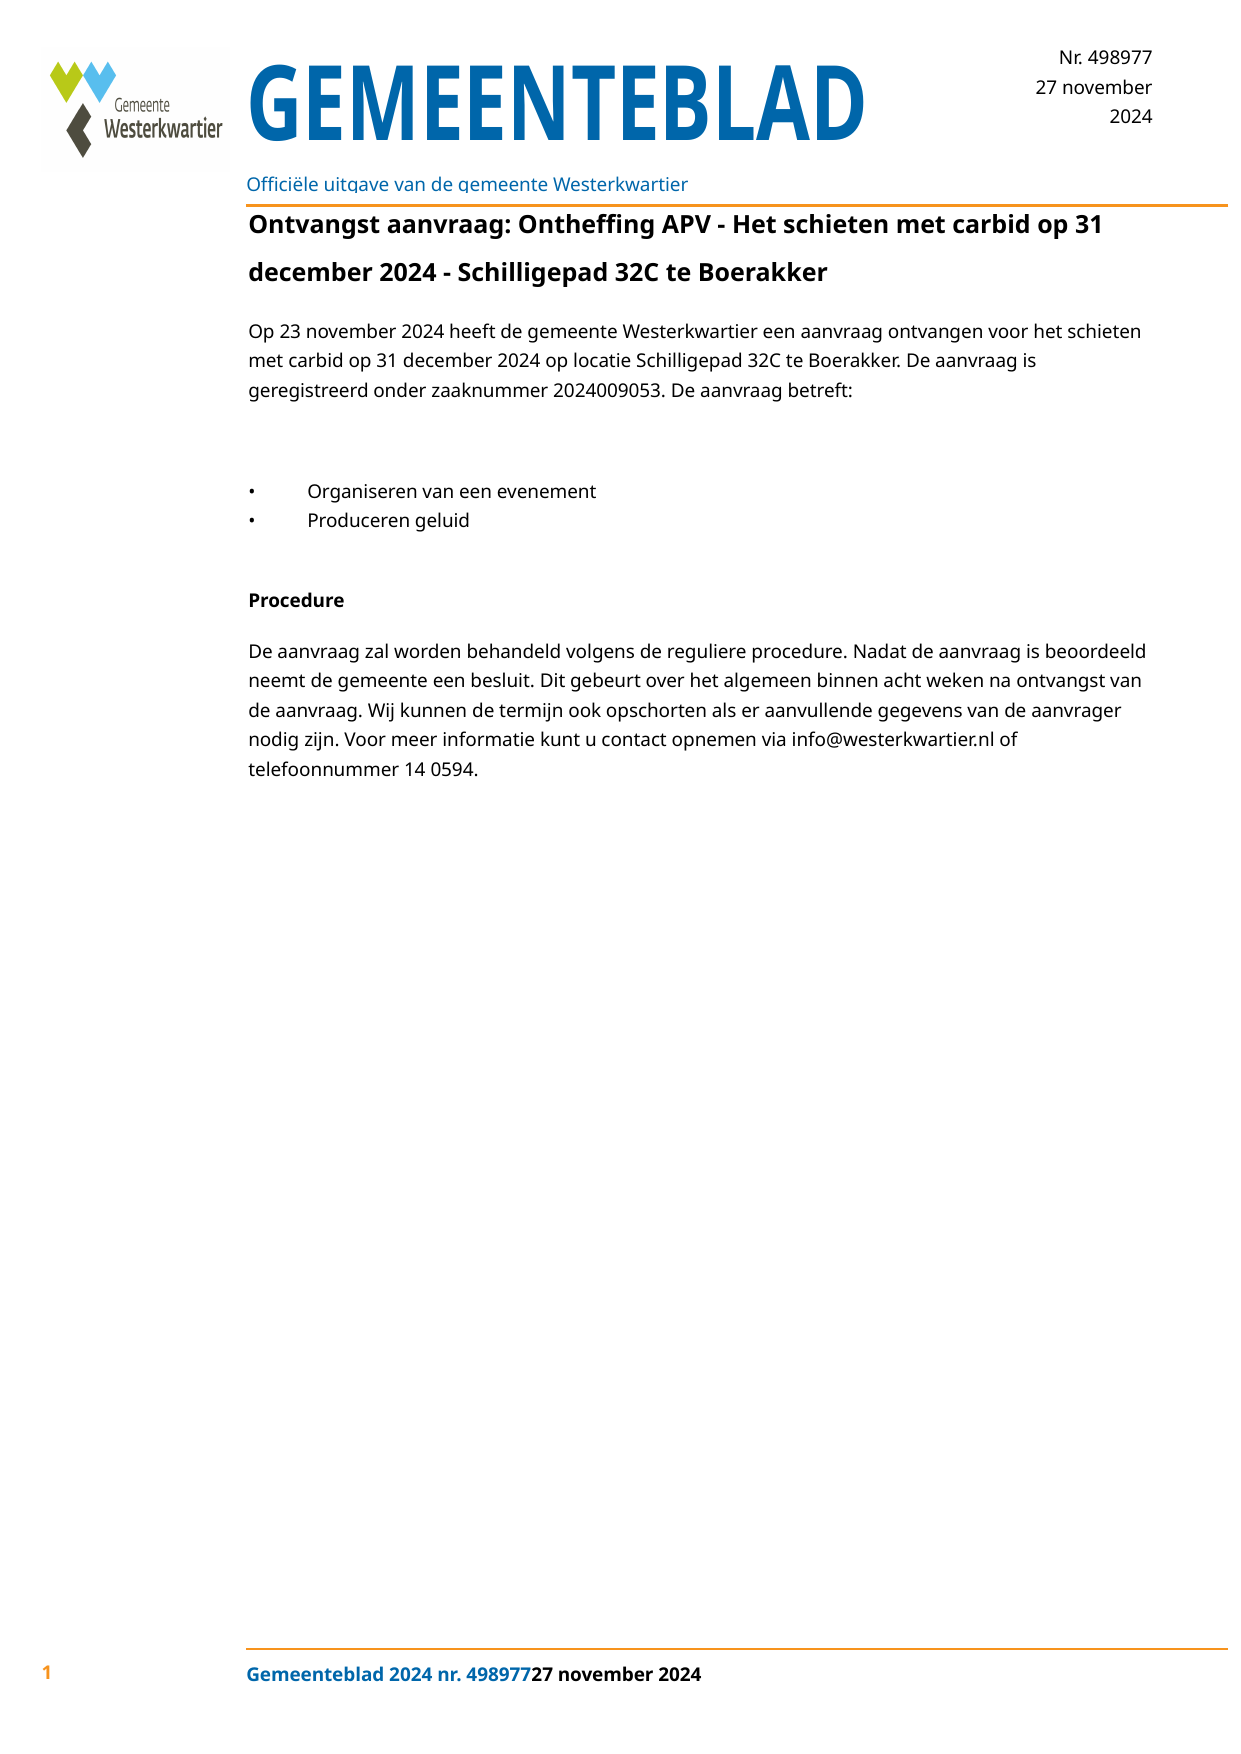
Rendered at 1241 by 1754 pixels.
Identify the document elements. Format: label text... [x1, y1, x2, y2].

text Ontvangst aanvraag: Ontheffing APV - Het schieten met carbid op 31 december 2024 - Schilligepad 32C te Boerakker [248, 207, 1152, 288]
list Produceren geluid [248, 507, 1152, 533]
picture [41, 47, 231, 172]
list Organiseren van een evenement [248, 478, 1152, 504]
text De aanvraag zal worden behandeld volgens de reguliere procedure. Nadat de aanvraag is beoordeeld neemt de gemeente een besluit. Dit gebeurt over het algemeen binnen acht weken na ontvangst van de aanvraag. Wij kunnen de termijn ook opschorten als er aanvullende gegevens van de aanvrager nodig zijn. Voor meer informatie kunt u contact opnemen via info@westerkwartier.nl of telefoonnummer 14 0594. [248, 638, 1152, 782]
text Op 23 november 2024 heeft de gemeente Westerkwartier een aanvraag ontvangen voor het schieten met carbid op 31 december 2024 op locatie Schilligepad 32C te Boerakker. De aanvraag is geregistreerd onder zaaknummer 2024009053. De aanvraag betreft: [248, 318, 1152, 403]
text Procedure [248, 587, 1152, 613]
